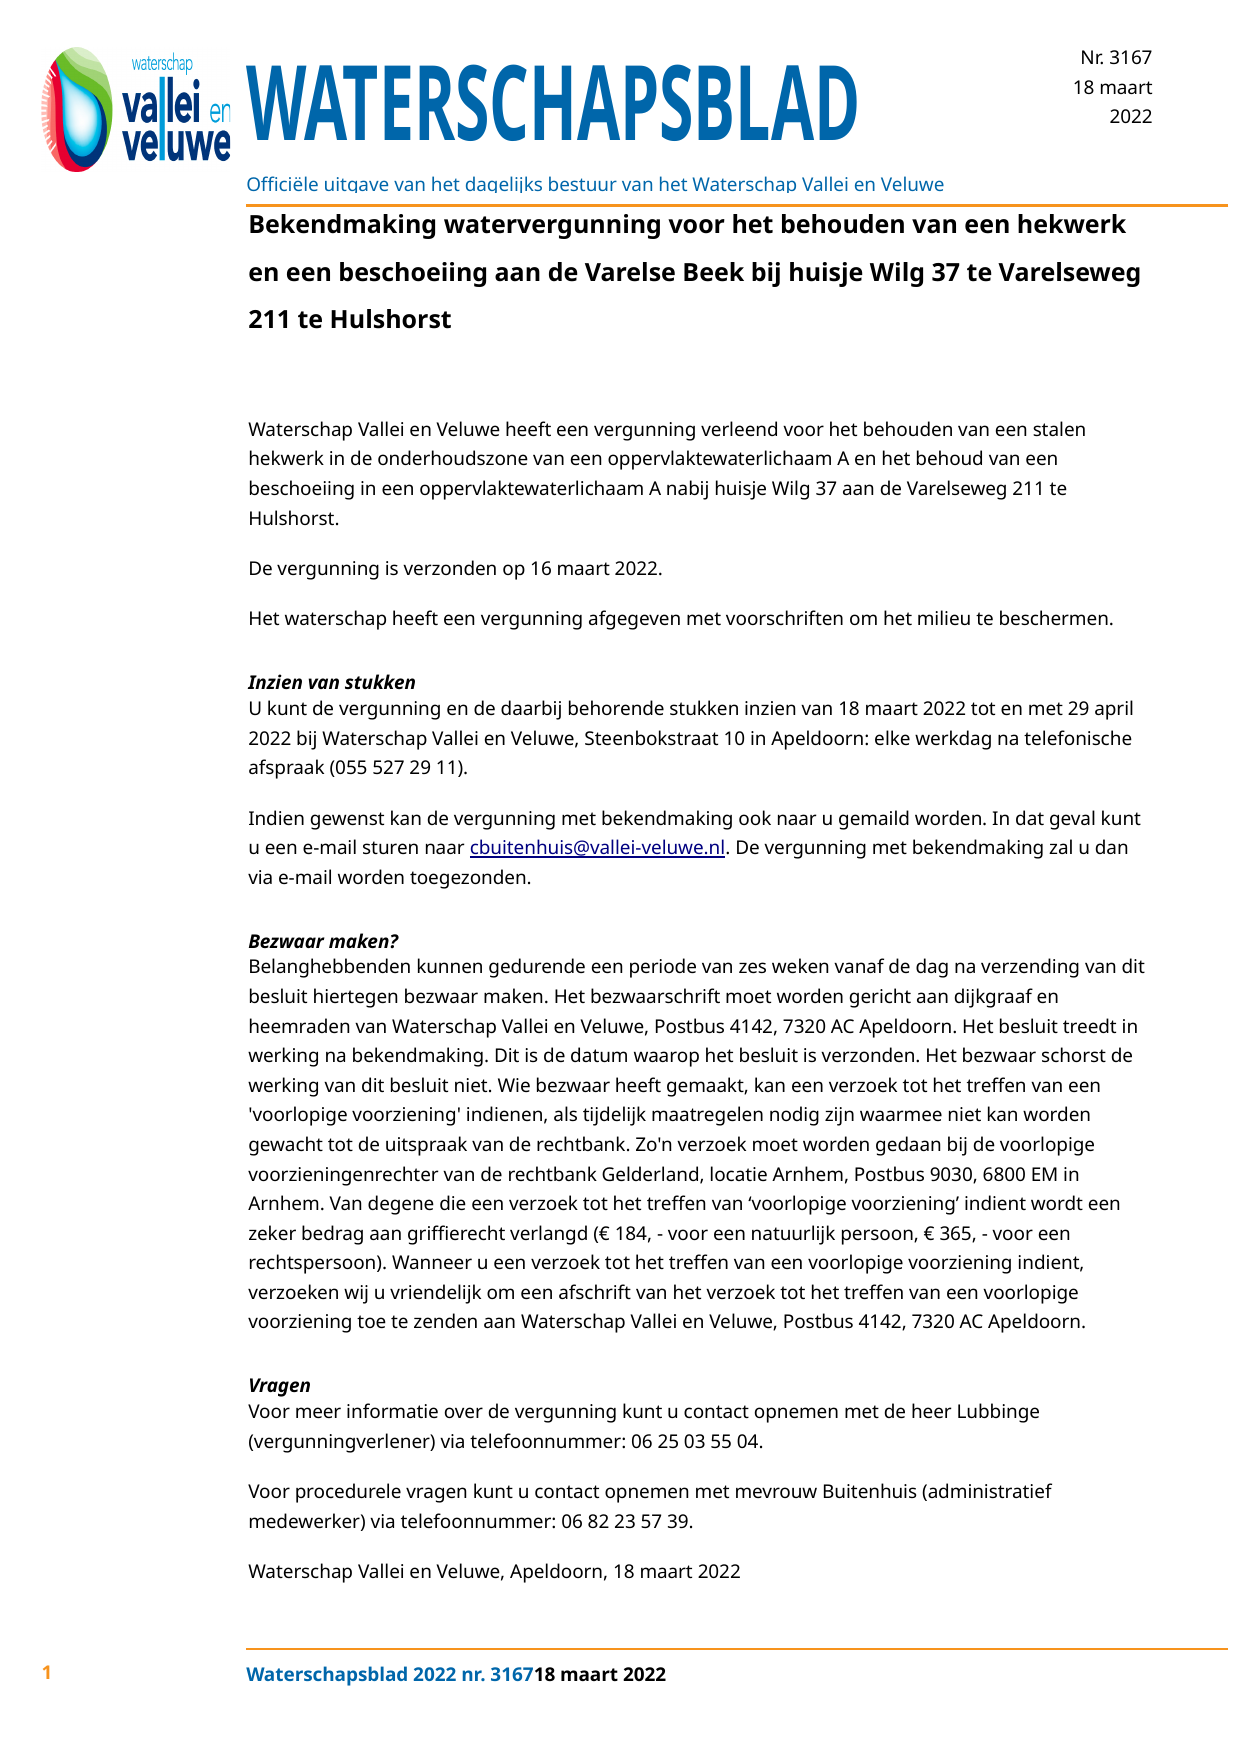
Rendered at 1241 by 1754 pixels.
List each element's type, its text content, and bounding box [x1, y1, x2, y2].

text Waterschap Vallei en Veluwe, Apeldoorn, 18 maart 2022 [248, 1558, 1152, 1584]
text Bezwaar maken? [248, 928, 1152, 954]
text Voor procedurele vragen kunt u contact opnemen met mevrouw Buitenhuis (administratief medewerker) via telefoonnummer: 06 82 23 57 39. [248, 1478, 1152, 1534]
text De vergunning is verzonden op 16 maart 2022. [248, 555, 1152, 581]
text Waterschap Vallei en Veluwe heeft een vergunning verleend voor het behouden van een stalen hekwerk in de onderhoudszone van een oppervlaktewaterlichaam A en het behoud van een beschoeiing in een oppervlaktewaterlichaam A nabij huisje Wilg 37 aan de Varelseweg 211 te Hulshorst. [248, 416, 1152, 530]
text Bekendmaking watervergunning voor het behouden van een hekwerk en een beschoeiing aan de Varelse Beek bij huisje Wilg 37 te Varelseweg 211 te Hulshorst [248, 207, 1152, 336]
text Inzien van stukken [248, 669, 1152, 695]
text Het waterschap heeft een vergunning afgegeven met voorschriften om het milieu te beschermen. [248, 606, 1152, 631]
text U kunt de vergunning en de daarbij behorende stukken inzien van 18 maart 2022 tot en met 29 april 2022 bij Waterschap Vallei en Veluwe, Steenbokstraat 10 in Apeldoorn: elke werkdag na telefonische afspraak (055 527 29 11). [248, 695, 1152, 780]
picture [41, 47, 231, 172]
text Vragen [248, 1373, 1152, 1398]
text Belanghebbenden kunnen gedurende een periode van zes weken vanaf de dag na verzending van dit besluit hiertegen bezwaar maken. Het bezwaarschrift moet worden gericht aan dijkgraaf en heemraden van Waterschap Vallei en Veluwe, Postbus 4142, 7320 AC Apeldoorn. Het besluit treedt in werking na bekendmaking. Dit is de datum waarop het besluit is verzonden. Het bezwaar schorst de werking van dit besluit niet. Wie bezwaar heeft gemaakt, kan een verzoek tot het treffen van een 'voorlopige voorziening' indienen, als tijdelijk maatregelen nodig zijn waarmee niet kan worden gewacht tot de uitspraak van de rechtbank. Zo'n verzoek moet worden gedaan bij de voorlopige voorzieningenrechter van de rechtbank Gelderland, locatie Arnhem, Postbus 9030, 6800 EM in Arnhem. Van degene die een verzoek tot het treffen van ‘voorlopige voorziening’ indient wordt een zeker bedrag aan griffierecht verlangd (€ 184, - voor een natuurlijk persoon, € 365, - voor een rechtspersoon). Wanneer u een verzoek tot het treffen van een voorlopige voorziening indient, verzoeken wij u vriendelijk om een afschrift van het verzoek tot het treffen van een voorlopige voorziening toe te zenden aan Waterschap Vallei en Veluwe, Postbus 4142, 7320 AC Apeldoorn. [248, 954, 1152, 1334]
text Voor meer informatie over de vergunning kunt u contact opnemen met de heer Lubbinge (vergunningverlener) via telefoonnummer: 06 25 03 55 04. [248, 1398, 1152, 1454]
text Indien gewenst kan de vergunning met bekendmaking ook naar u gemaild worden. In dat geval kunt u een e-mail sturen naar cbuitenhuis@vallei-veluwe.nl. De vergunning met bekendmaking zal u dan via e-mail worden toegezonden. [248, 805, 1152, 890]
